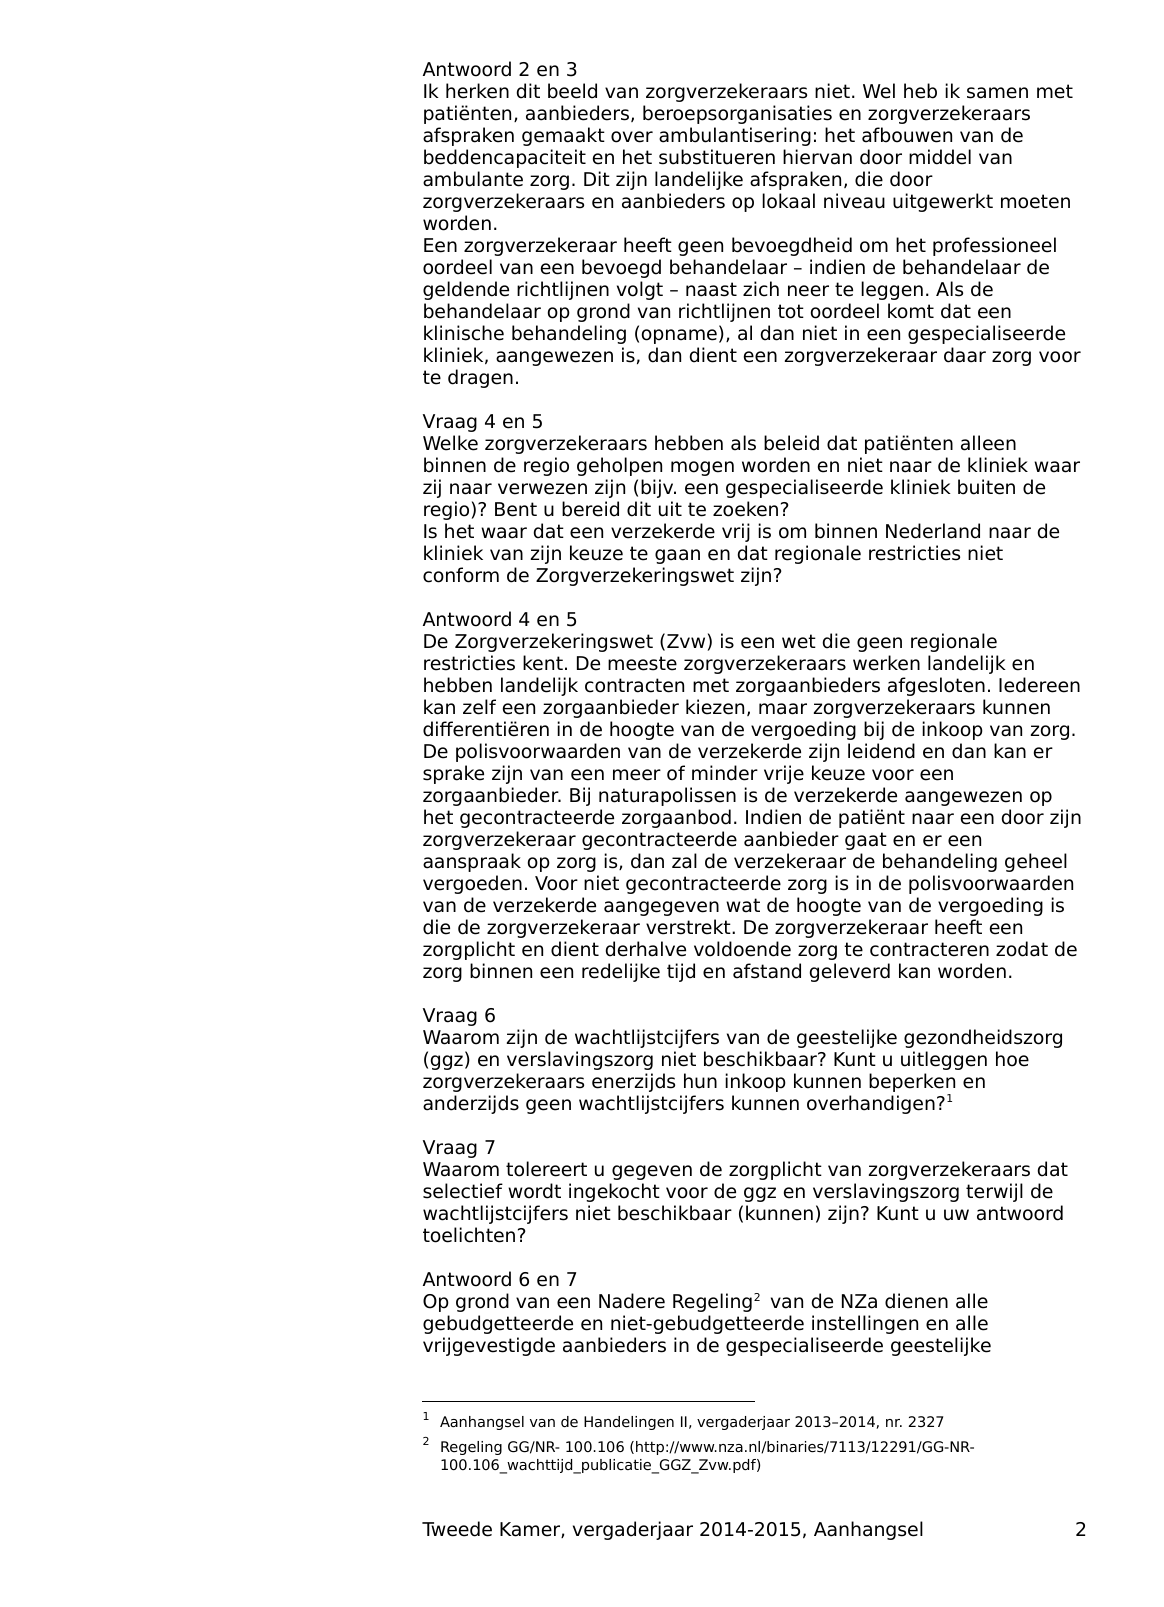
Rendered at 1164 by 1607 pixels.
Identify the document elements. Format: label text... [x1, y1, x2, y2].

text Waarom tolereert u gegeven de zorgplicht van zorgverzekeraars dat selectief wordt ingekocht voor de ggz en verslavingszorg terwijl de wachtlijstcijfers niet beschikbaar (kunnen) zijn? Kunt u uw antwoord toelichten? [422, 1159, 1087, 1247]
text Antwoord 4 en 5 [422, 609, 1087, 631]
text Vraag 4 en 5 [422, 411, 1087, 433]
text Een zorgverzekeraar heeft geen bevoegdheid om het professioneel oordeel van een bevoegd behandelaar – indien de behandelaar de geldende richtlijnen volgt – naast zich neer te leggen. Als de behandelaar op grond van richtlijnen tot oordeel komt dat een klinische behandeling (opname), al dan niet in een gespecialiseerde kliniek, aangewezen is, dan dient een zorgverzekeraar daar zorg voor te dragen. [422, 235, 1087, 389]
text Is het waar dat een verzekerde vrij is om binnen Nederland naar de kliniek van zijn keuze te gaan en dat regionale restricties niet conform de Zorgverzekeringswet zijn? [422, 521, 1087, 587]
text Op grond van een Nadere Regeling van de NZa dienen alle gebudgetteerde en niet-gebudgetteerde instellingen en alle vrijgevestigde aanbieders in de gespecialiseerde geestelijke [422, 1291, 1087, 1357]
text Vraag 7 [422, 1137, 1087, 1159]
text Aanhangsel van de Handelingen II, vergaderjaar 2013–2014, nr. 2327 [422, 1410, 1087, 1432]
text Waarom zijn de wachtlijstcijfers van de geestelijke gezondheidszorg (ggz) en verslavingszorg niet beschikbaar? Kunt u uitleggen hoe zorgverzekeraars enerzijds hun inkoop kunnen beperken en anderzijds geen wachtlijstcijfers kunnen overhandigen? [422, 1027, 1087, 1115]
text Welke zorgverzekeraars hebben als beleid dat patiënten alleen binnen de regio geholpen mogen worden en niet naar de kliniek waar zij naar verwezen zijn (bijv. een gespecialiseerde kliniek buiten de regio)? Bent u bereid dit uit te zoeken? [422, 433, 1087, 521]
text Antwoord 6 en 7 [422, 1269, 1087, 1291]
text De Zorgverzekeringswet (Zvw) is een wet die geen regionale restricties kent. De meeste zorgverzekeraars werken landelijk en hebben landelijk contracten met zorgaanbieders afgesloten. Iedereen kan zelf een zorgaanbieder kiezen, maar zorgverzekeraars kunnen differentiëren in de hoogte van de vergoeding bij de inkoop van zorg. De polisvoorwaarden van de verzekerde zijn leidend en dan kan er sprake zijn van een meer of minder vrije keuze voor een zorgaanbieder. Bij naturapolissen is de verzekerde aangewezen op het gecontracteerde zorgaanbod. Indien de patiënt naar een door zijn zorgverzekeraar gecontracteerde aanbieder gaat en er een aanspraak op zorg is, dan zal de verzekeraar de behandeling geheel vergoeden. Voor niet gecontracteerde zorg is in de polisvoorwaarden van de verzekerde aangegeven wat de hoogte van de vergoeding is die de zorgverzekeraar verstrekt. De zorgverzekeraar heeft een zorgplicht en dient derhalve voldoende zorg te contracteren zodat de zorg binnen een redelijke tijd en afstand geleverd kan worden. [422, 631, 1087, 983]
text Vraag 6 [422, 1005, 1087, 1027]
text Ik herken dit beeld van zorgverzekeraars niet. Wel heb ik samen met patiënten, aanbieders, beroepsorganisaties en zorgverzekeraars afspraken gemaakt over ambulantisering: het afbouwen van de beddencapaciteit en het substitueren hiervan door middel van ambulante zorg. Dit zijn landelijke afspraken, die door zorgverzekeraars en aanbieders op lokaal niveau uitgewerkt moeten worden. [422, 81, 1087, 235]
text Antwoord 2 en 3 [422, 59, 1087, 81]
text Regeling GG/NR- 100.106 (http://www.nza.nl/binaries/7113/12291/GG-NR- 100.106_wachttijd_publicatie_GGZ_Zvw.pdf) [422, 1435, 1087, 1474]
